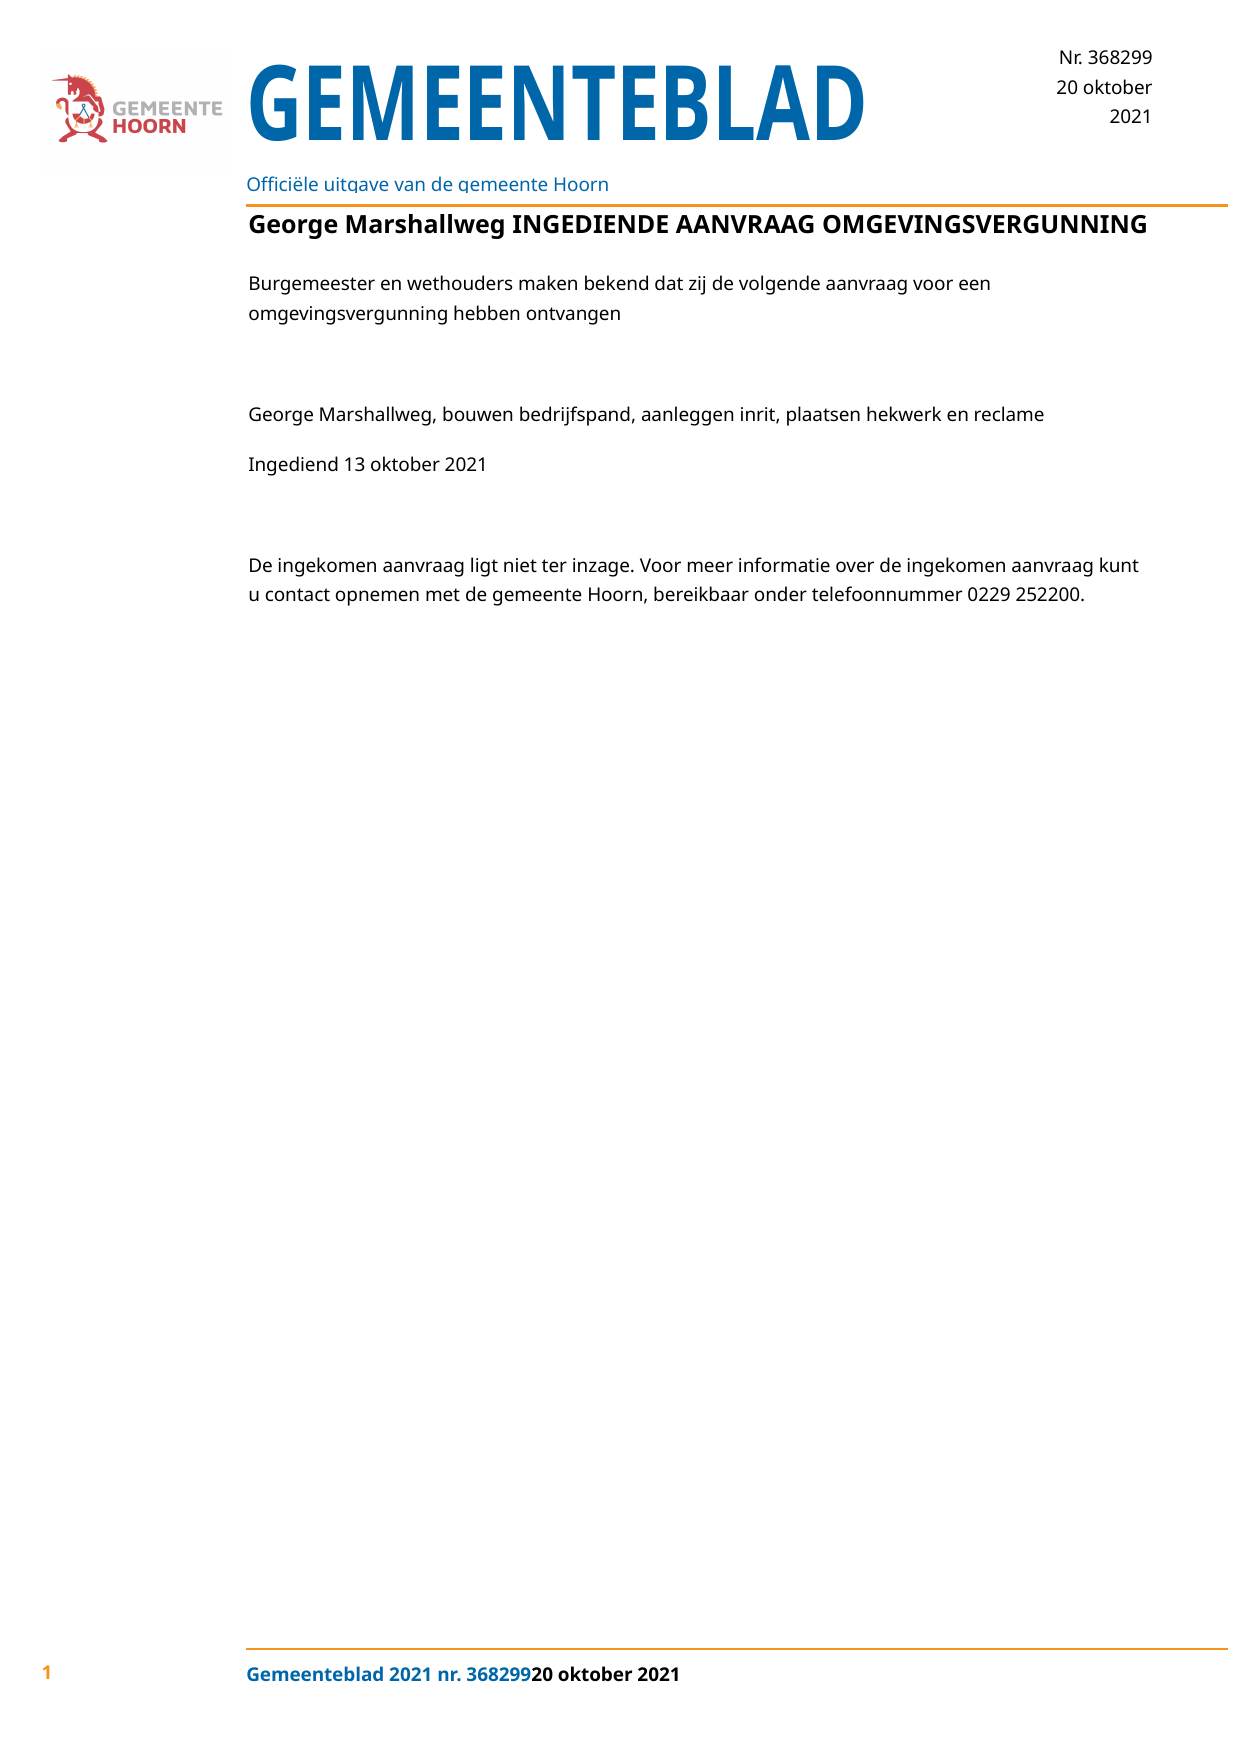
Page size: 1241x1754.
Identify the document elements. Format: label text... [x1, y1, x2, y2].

text Burgemeester en wethouders maken bekend dat zij de volgende aanvraag voor een omgevingsvergunning hebben ontvangen [248, 270, 1152, 326]
text Ingediend 13 oktober 2021 [248, 451, 1152, 477]
text George Marshallweg INGEDIENDE AANVRAAG OMGEVINGSVERGUNNING [248, 207, 1152, 241]
text George Marshallweg, bouwen bedrijfspand, aanleggen inrit, plaatsen hekwerk en reclame [248, 401, 1152, 426]
picture [41, 47, 231, 172]
text De ingekomen aanvraag ligt niet ter inzage. Voor meer informatie over de ingekomen aanvraag kunt u contact opnemen met de gemeente Hoorn, bereikbaar onder telefoonnummer 0229 252200. [248, 552, 1152, 607]
